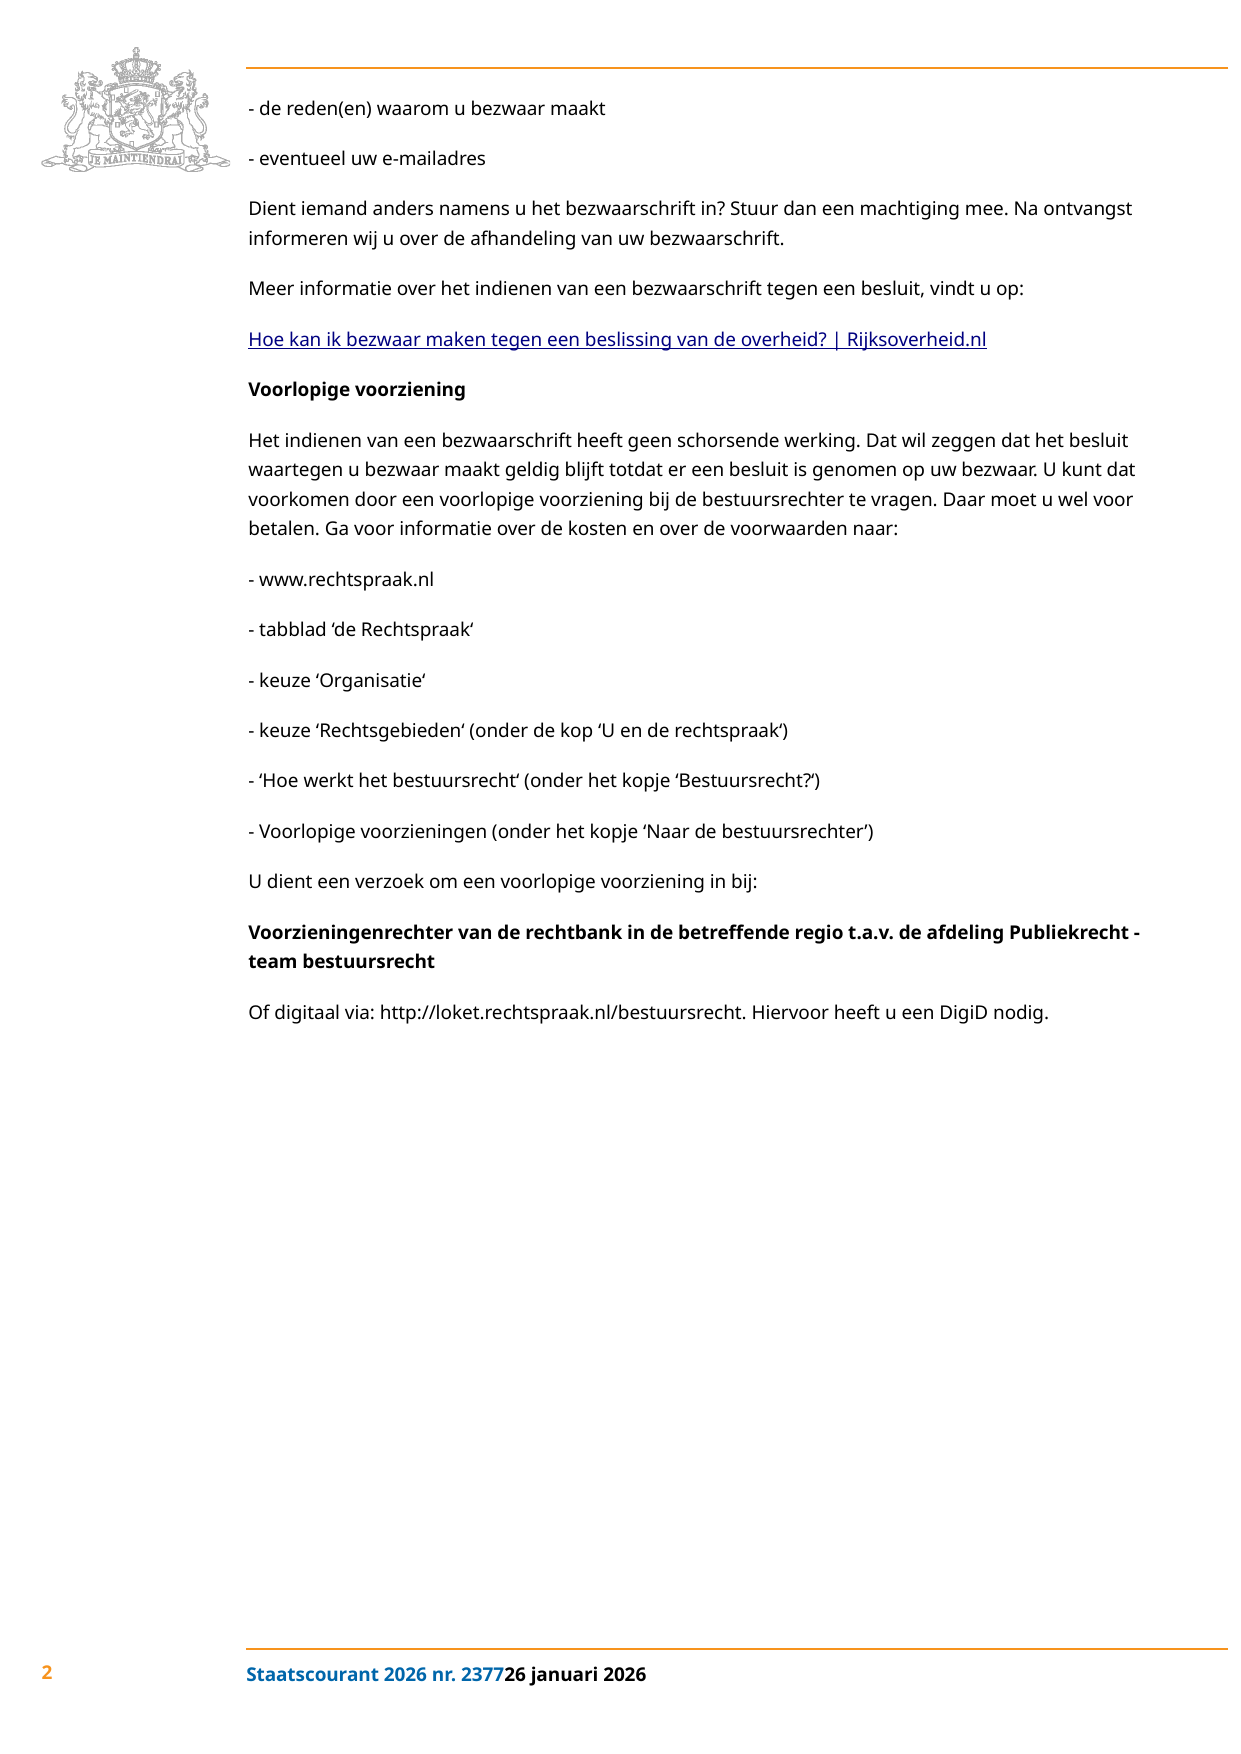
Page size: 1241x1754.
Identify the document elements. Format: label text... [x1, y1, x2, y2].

text U dient een verzoek om een voorlopige voorziening in bij: [248, 868, 1152, 894]
text - ‘Hoe werkt het bestuursrecht‘ (onder het kopje ‘Bestuursrecht?‘) [248, 768, 1152, 793]
text - Voorlopige voorzieningen (onder het kopje ‘Naar de bestuursrechter’) [248, 818, 1152, 844]
text - keuze ‘Organisatie‘ [248, 667, 1152, 693]
text Meer informatie over het indienen van een bezwaarschrift tegen een besluit, vindt u op: [248, 276, 1152, 301]
picture [41, 47, 231, 172]
text Dient iemand anders namens u het bezwaarschrift in? Stuur dan een machtiging mee. Na ontvangst informeren wij u over de afhandeling van uw bezwaarschrift. [248, 196, 1152, 251]
text Hoe kan ik bezwaar maken tegen een beslissing van de overheid? | Rijksoverheid.nl [248, 326, 1152, 352]
text Voorzieningenrechter van de rechtbank in de betreffende regio t.a.v. de afdeling Publiekrecht - team bestuursrecht [248, 919, 1152, 974]
text - tabblad ‘de Rechtspraak‘ [248, 616, 1152, 642]
text Of digitaal via: http://loket.rechtspraak.nl/bestuursrecht. Hiervoor heeft u een DigiD nodig. [248, 999, 1152, 1025]
text Het indienen van een bezwaarschrift heeft geen schorsende werking. Dat wil zeggen dat het besluit waartegen u bezwaar maakt geldig blijft totdat er een besluit is genomen op uw bezwaar. U kunt dat voorkomen door een voorlopige voorziening bij de bestuursrechter te vragen. Daar moet u wel voor betalen. Ga voor informatie over de kosten en over de voorwaarden naar: [248, 427, 1152, 541]
text Voorlopige voorziening [248, 376, 1152, 402]
text - www.rechtspraak.nl [248, 566, 1152, 592]
text - de reden(en) waarom u bezwaar maakt [248, 95, 1152, 121]
text - keuze ‘Rechtsgebieden‘ (onder de kop ‘U en de rechtspraak‘) [248, 717, 1152, 743]
text - eventueel uw e-mailadres [248, 145, 1152, 171]
